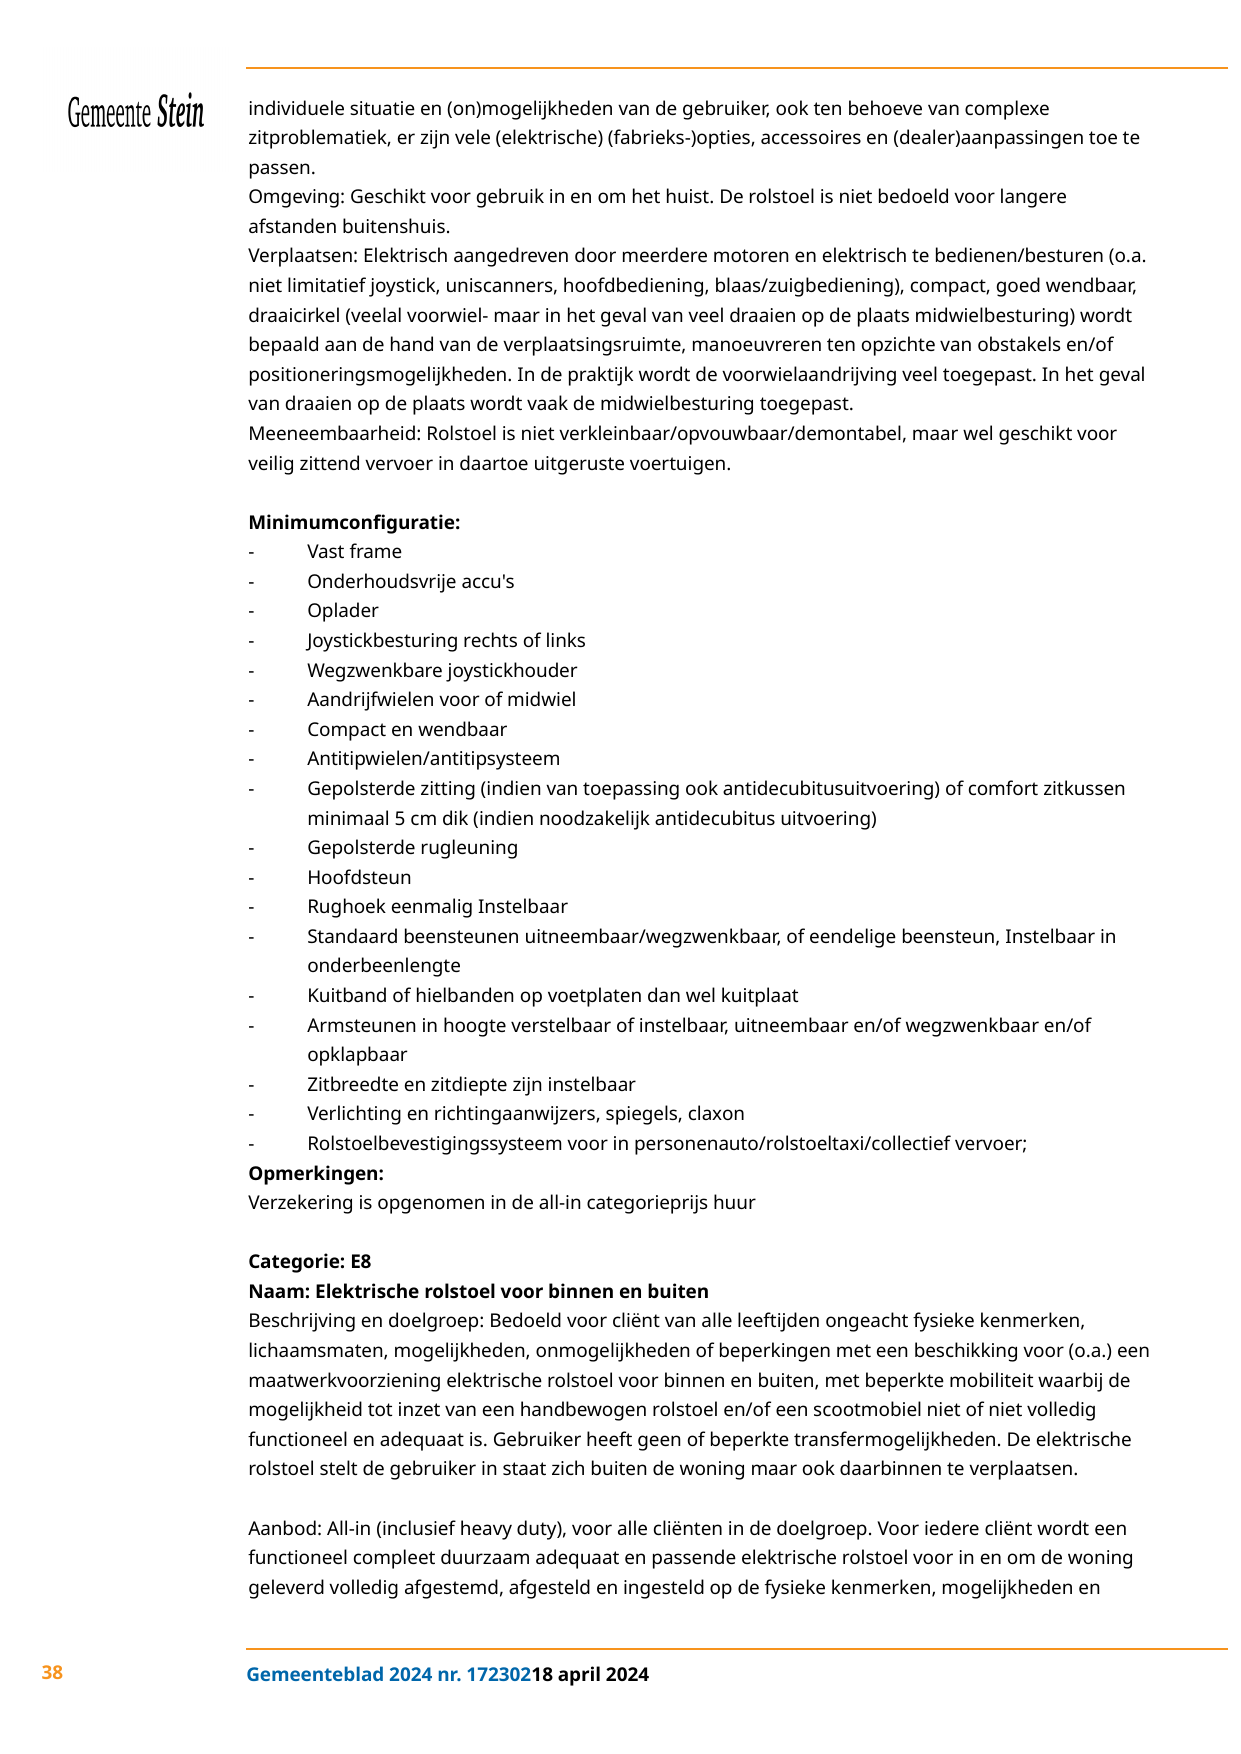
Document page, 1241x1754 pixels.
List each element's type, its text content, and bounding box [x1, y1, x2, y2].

list Kuitband of hielbanden op voetplaten dan wel kuitplaat [248, 982, 1152, 1008]
list Antitipwielen/antitipsysteem [248, 746, 1152, 771]
text Verplaatsen: Elektrisch aangedreven door meerdere motoren en elektrisch te bedienen/besturen (o.a. niet limitatief joystick, uniscanners, hoofdbediening, blaas/zuigbediening), compact, goed wendbaar, draaicirkel (veelal voorwiel- maar in het geval van veel draaien op de plaats midwielbesturing) wordt bepaald aan de hand van de verplaatsingsruimte, manoeuvreren ten opzichte van obstakels en/of positioneringsmogelijkheden. In de praktijk wordt de voorwielaandrijving veel toegepast. In het geval van draaien op de plaats wordt vaak de midwielbesturing toegepast. [248, 243, 1152, 416]
text Naam: Elektrische rolstoel voor binnen en buiten [248, 1278, 1152, 1304]
list Gepolsterde rugleuning [248, 834, 1152, 860]
text Omgeving: Geschikt voor gebruik in en om het huist. De rolstoel is niet bedoeld voor langere afstanden buitenshuis. [248, 183, 1152, 239]
list Verlichting en richtingaanwijzers, spiegels, claxon [248, 1101, 1152, 1126]
list Onderhoudsvrije accu's [248, 568, 1152, 594]
text Minimumconfiguratie: [248, 509, 1152, 535]
list Zitbreedte en zitdiepte zijn instelbaar [248, 1071, 1152, 1097]
list Gepolsterde zitting (indien van toepassing ook antidecubitusuitvoering) of comfort zitkussen minimaal 5 cm dik (indien noodzakelijk antidecubitus uitvoering) [248, 775, 1152, 831]
list Rolstoelbevestigingssysteem voor in personenauto/rolstoeltaxi/collectief vervoer; [248, 1130, 1152, 1156]
picture [41, 47, 231, 172]
list Compact en wendbaar [248, 716, 1152, 742]
list Aandrijfwielen voor of midwiel [248, 686, 1152, 712]
text Verzekering is opgenomen in de all-in categorieprijs huur [248, 1189, 1152, 1215]
text Beschrijving en doelgroep: Bedoeld voor cliënt van alle leeftijden ongeacht fysieke kenmerken, lichaamsmaten, mogelijkheden, onmogelijkheden of beperkingen met een beschikking voor (o.a.) een maatwerkvoorziening elektrische rolstoel voor binnen en buiten, met beperkte mobiliteit waarbij de mogelijkheid tot inzet van een handbewogen rolstoel en/of een scootmobiel niet of niet volledig functioneel en adequaat is. Gebruiker heeft geen of beperkte transfermogelijkheden. De elektrische rolstoel stelt de gebruiker in staat zich buiten de woning maar ook daarbinnen te verplaatsen. [248, 1308, 1152, 1481]
text individuele situatie en (on)mogelijkheden van de gebruiker, ook ten behoeve van complexe zitproblematiek, er zijn vele (elektrische) (fabrieks-)opties, accessoires en (dealer)aanpassingen toe te passen. [248, 95, 1152, 180]
list Standaard beensteunen uitneembaar/wegzwenkbaar, of eendelige beensteun, Instelbaar in onderbeenlengte [248, 923, 1152, 978]
list Oplader [248, 598, 1152, 623]
text Categorie: E8 [248, 1248, 1152, 1274]
list Wegzwenkbare joystickhouder [248, 657, 1152, 683]
text Opmerkingen: [248, 1160, 1152, 1186]
list Vast frame [248, 538, 1152, 564]
list Joystickbesturing rechts of links [248, 627, 1152, 653]
list Rughoek eenmalig Instelbaar [248, 893, 1152, 919]
text Meeneembaarheid: Rolstoel is niet verkleinbaar/opvouwbaar/demontabel, maar wel geschikt voor veilig zittend vervoer in daartoe uitgeruste voertuigen. [248, 420, 1152, 476]
list Armsteunen in hoogte verstelbaar of instelbaar, uitneembaar en/of wegzwenkbaar en/of opklapbaar [248, 1012, 1152, 1067]
list Hoofdsteun [248, 864, 1152, 890]
text Aanbod: All-in (inclusief heavy duty), voor alle cliënten in de doelgroep. Voor iedere cliënt wordt een functioneel compleet duurzaam adequaat en passende elektrische rolstoel voor in en om de woning geleverd volledig afgestemd, afgesteld en ingesteld op de fysieke kenmerken, mogelijkheden en [248, 1515, 1152, 1600]
